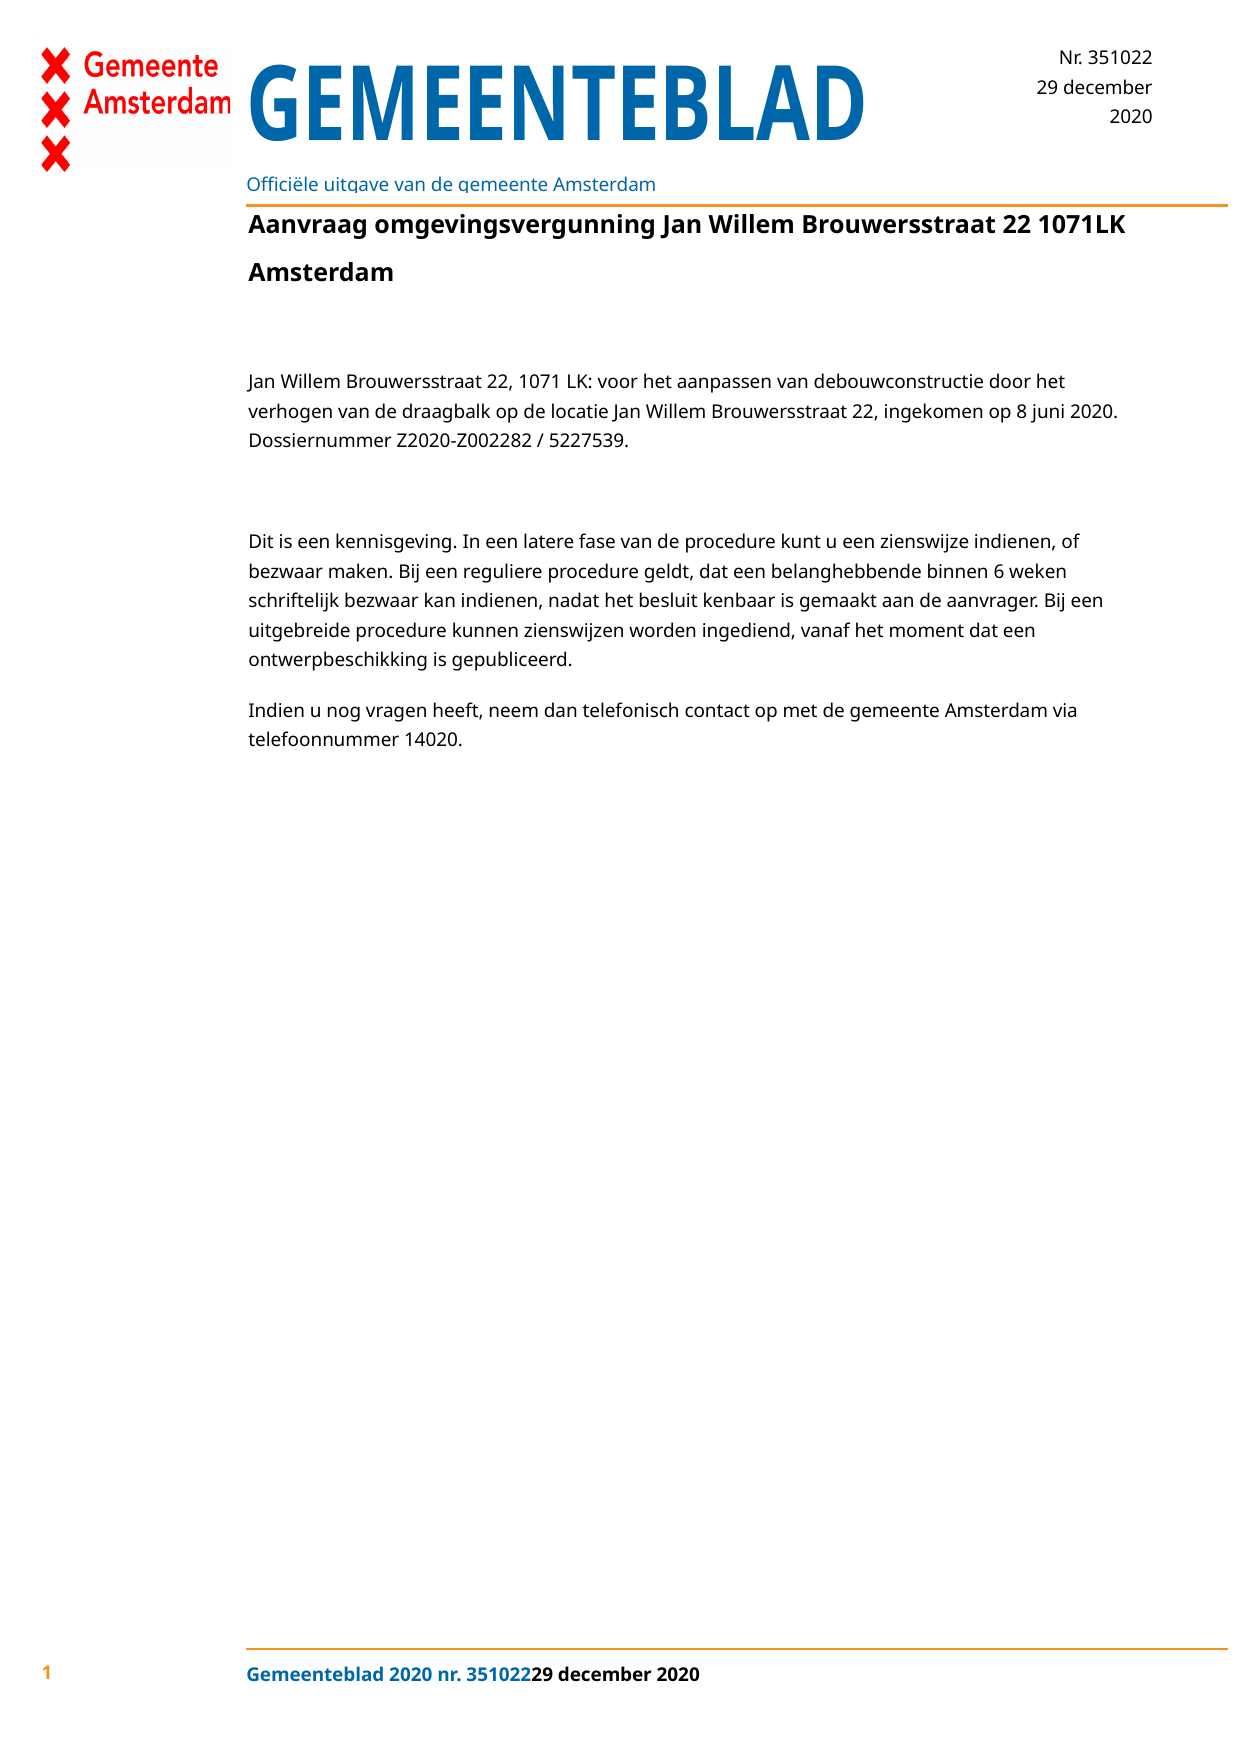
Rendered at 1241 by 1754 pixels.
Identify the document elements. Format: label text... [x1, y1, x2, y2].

text Indien u nog vragen heeft, neem dan telefonisch contact op met de gemeente Amsterdam via telefoonnummer 14020. [248, 697, 1152, 752]
text Jan Willem Brouwersstraat 22, 1071 LK: voor het aanpassen van debouwconstructie door het verhogen van de draagbalk op de locatie Jan Willem Brouwersstraat 22, ingekomen op 8 juni 2020. Dossiernummer Z2020-Z002282 / 5227539. [248, 368, 1152, 453]
text Aanvraag omgevingsvergunning Jan Willem Brouwersstraat 22 1071LK Amsterdam [248, 207, 1152, 288]
picture [41, 47, 231, 172]
text Dit is een kennisgeving. In een latere fase van de procedure kunt u een zienswijze indienen, of bezwaar maken. Bij een reguliere procedure geldt, dat een belanghebbende binnen 6 weken schriftelijk bezwaar kan indienen, nadat het besluit kenbaar is gemaakt aan de aanvrager. Bij een uitgebreide procedure kunnen zienswijzen worden ingediend, vanaf het moment dat een ontwerpbeschikking is gepubliceerd. [248, 528, 1152, 672]
